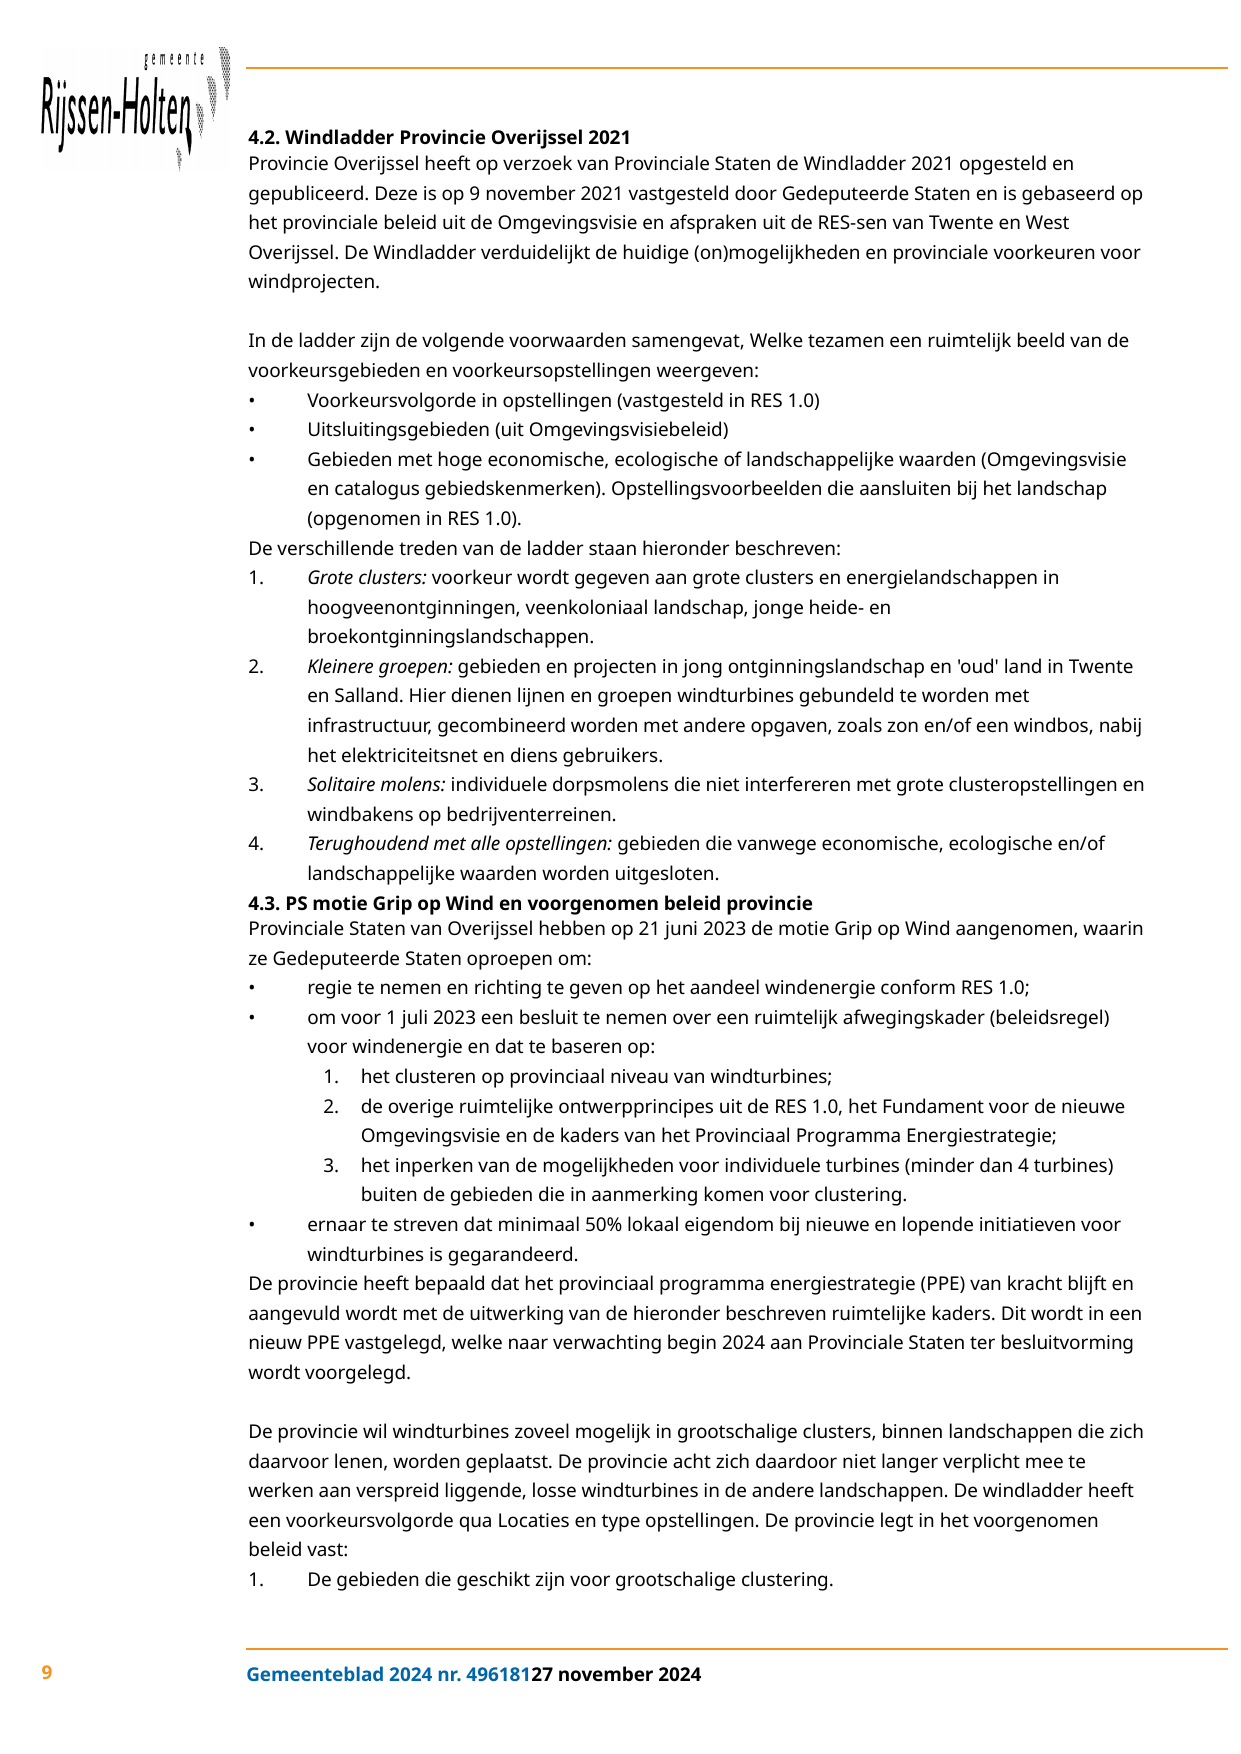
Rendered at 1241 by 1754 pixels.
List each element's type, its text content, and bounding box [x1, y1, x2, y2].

list om voor 1 juli 2023 een besluit te nemen over een ruimtelijk afwegingskader (beleidsregel) voor windenergie en dat te baseren op: [248, 1004, 1152, 1059]
picture [41, 47, 231, 172]
list het inperken van de mogelijkheden voor individuele turbines (minder dan 4 turbines) buiten de gebieden die in aanmerking komen voor clustering. [323, 1152, 1152, 1207]
text Provincie Overijssel heeft op verzoek van Provinciale Staten de Windladder 2021 opgesteld en gepubliceerd. Deze is op 9 november 2021 vastgesteld door Gedeputeerde Staten en is gebaseerd op het provinciale beleid uit de Omgevingsvisie en afspraken uit de RES-sen van Twente en West Overijssel. De Windladder verduidelijkt de huidige (on)mogelijkheden en provinciale voorkeuren voor windprojecten. [248, 150, 1152, 294]
list regie te nemen en richting te geven op het aandeel windenergie conform RES 1.0; [248, 974, 1152, 1000]
list Kleinere groepen: gebieden en projecten in jong ontginningslandschap en 'oud' land in Twente en Salland. Hier dienen lijnen en groepen windturbines gebundeld te worden met infrastructuur, gecombineerd worden met andere opgaven, zoals zon en/of een windbos, nabij het elektriciteitsnet en diens gebruikers. [248, 653, 1152, 767]
list Gebieden met hoge economische, ecologische of landschappelijke waarden (Omgevingsvisie en catalogus gebiedskenmerken). Opstellingsvoorbeelden die aansluiten bij het landschap (opgenomen in RES 1.0). [248, 446, 1152, 531]
list Solitaire molens: individuele dorpsmolens die niet interfereren met grote clusteropstellingen en windbakens op bedrijventerreinen. [248, 771, 1152, 827]
text De provincie heeft bepaald dat het provinciaal programma energiestrategie (PPE) van kracht blijft en aangevuld wordt met de uitwerking van de hieronder beschreven ruimtelijke kaders. Dit wordt in een nieuw PPE vastgelegd, welke naar verwachting begin 2024 aan Provinciale Staten ter besluitvorming wordt voorgelegd. [248, 1270, 1152, 1385]
list Uitsluitingsgebieden (uit Omgevingsvisiebeleid) [248, 416, 1152, 442]
text De provincie wil windturbines zoveel mogelijk in grootschalige clusters, binnen landschappen die zich daarvoor lenen, worden geplaatst. De provincie acht zich daardoor niet langer verplicht mee te werken aan verspreid liggende, losse windturbines in de andere landschappen. De windladder heeft een voorkeursvolgorde qua Locaties en type opstellingen. De provincie legt in het voorgenomen beleid vast: [248, 1418, 1152, 1562]
text 4.2. Windladder Provincie Overijssel 2021 [248, 124, 1152, 150]
text 4.3. PS motie Grip op Wind en voorgenomen beleid provincie [248, 890, 1152, 915]
list Terughoudend met alle opstellingen: gebieden die vanwege economische, ecologische en/of landschappelijke waarden worden uitgesloten. [248, 831, 1152, 886]
list het clusteren op provinciaal niveau van windturbines; [323, 1063, 1152, 1089]
list de overige ruimtelijke ontwerpprincipes uit de RES 1.0, het Fundament voor de nieuwe Omgevingsvisie en de kaders van het Provinciaal Programma Energiestrategie; [323, 1093, 1152, 1148]
list ernaar te streven dat minimaal 50% lokaal eigendom bij nieuwe en lopende initiatieven voor windturbines is gegarandeerd. [248, 1211, 1152, 1267]
text De verschillende treden van de ladder staan hieronder beschreven: [248, 535, 1152, 560]
text Provinciale Staten van Overijssel hebben op 21 juni 2023 de motie Grip op Wind aangenomen, waarin ze Gedeputeerde Staten oproepen om: [248, 915, 1152, 971]
list Voorkeursvolgorde in opstellingen (vastgesteld in RES 1.0) [248, 387, 1152, 412]
text In de ladder zijn de volgende voorwaarden samengevat, Welke tezamen een ruimtelijk beeld van de voorkeursgebieden en voorkeursopstellingen weergeven: [248, 328, 1152, 383]
list De gebieden die geschikt zijn voor grootschalige clustering. [248, 1566, 1152, 1592]
list Grote clusters: voorkeur wordt gegeven aan grote clusters en energielandschappen in hoogveenontginningen, veenkoloniaal landschap, jonge heide- en broekontginningslandschappen. [248, 564, 1152, 649]
